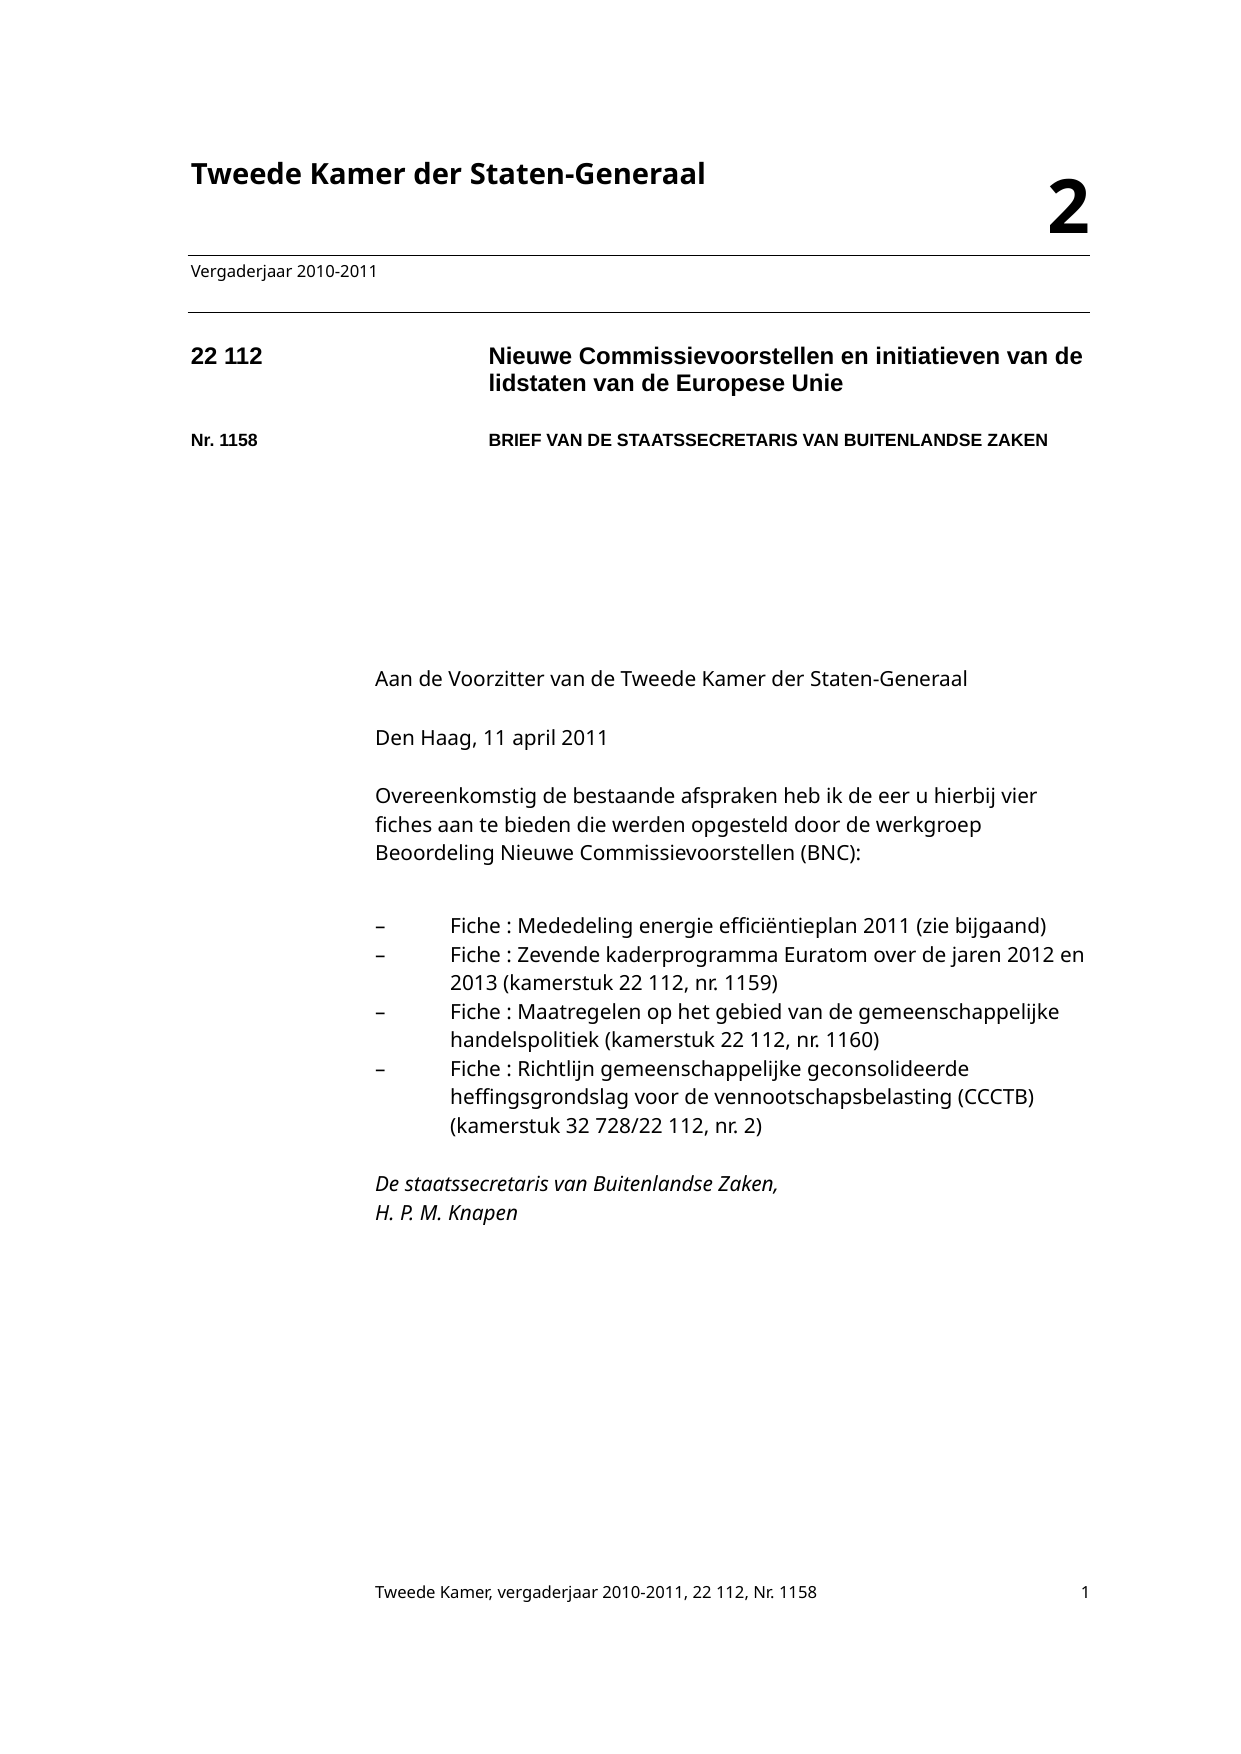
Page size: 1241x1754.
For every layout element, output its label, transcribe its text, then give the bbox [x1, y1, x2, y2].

table_cell Vergaderjaar 2010-2011 [188, 256, 485, 312]
text Den Haag, 11 april 2011 [375, 723, 1090, 751]
table_cell [485, 256, 1090, 312]
text De staatssecretaris van Buitenlandse Zaken, [375, 1169, 1090, 1198]
table_header 2 [910, 150, 1090, 255]
table_cell BRIEF VAN DE STAATSSECRETARIS VAN BUITENLANDSE ZAKEN [485, 427, 1090, 546]
table_cell 22 112 [188, 339, 485, 427]
list Fiche : Maatregelen op het gebied van de gemeenschappelijke handelspolitiek (kamerstuk 22 112, nr. 1160) [375, 997, 1090, 1054]
text H. P. M. Knapen [375, 1198, 1090, 1226]
table_cell Nieuwe Commissievoorstellen en initiatieven van de lidstaten van de Europese Unie [485, 339, 1090, 427]
table_cell [188, 313, 485, 339]
text Overeenkomstig de bestaande afspraken heb ik de eer u hierbij vier fiches aan te bieden die werden opgesteld door de werkgroep Beoordeling Nieuwe Commissievoorstellen (BNC): [375, 781, 1090, 867]
table_cell Nr. 1158 [188, 427, 485, 546]
list Fiche : Zevende kaderprogramma Euratom over de jaren 2012 en 2013 (kamerstuk 22 112, nr. 1159) [375, 940, 1090, 997]
list Fiche : Mededeling energie efficiëntieplan 2011 (zie bijgaand) [375, 912, 1090, 940]
table_cell [485, 313, 1090, 339]
list Fiche : Richtlijn gemeenschappelijke geconsolideerde heffingsgrondslag voor de vennootschapsbelasting (CCCTB) (kamerstuk 32 728/22 112, nr. 2) [375, 1054, 1090, 1139]
text Aan de Voorzitter van de Tweede Kamer der Staten-Generaal [375, 664, 1090, 693]
table_header Tweede Kamer der Staten-Generaal [188, 150, 909, 255]
